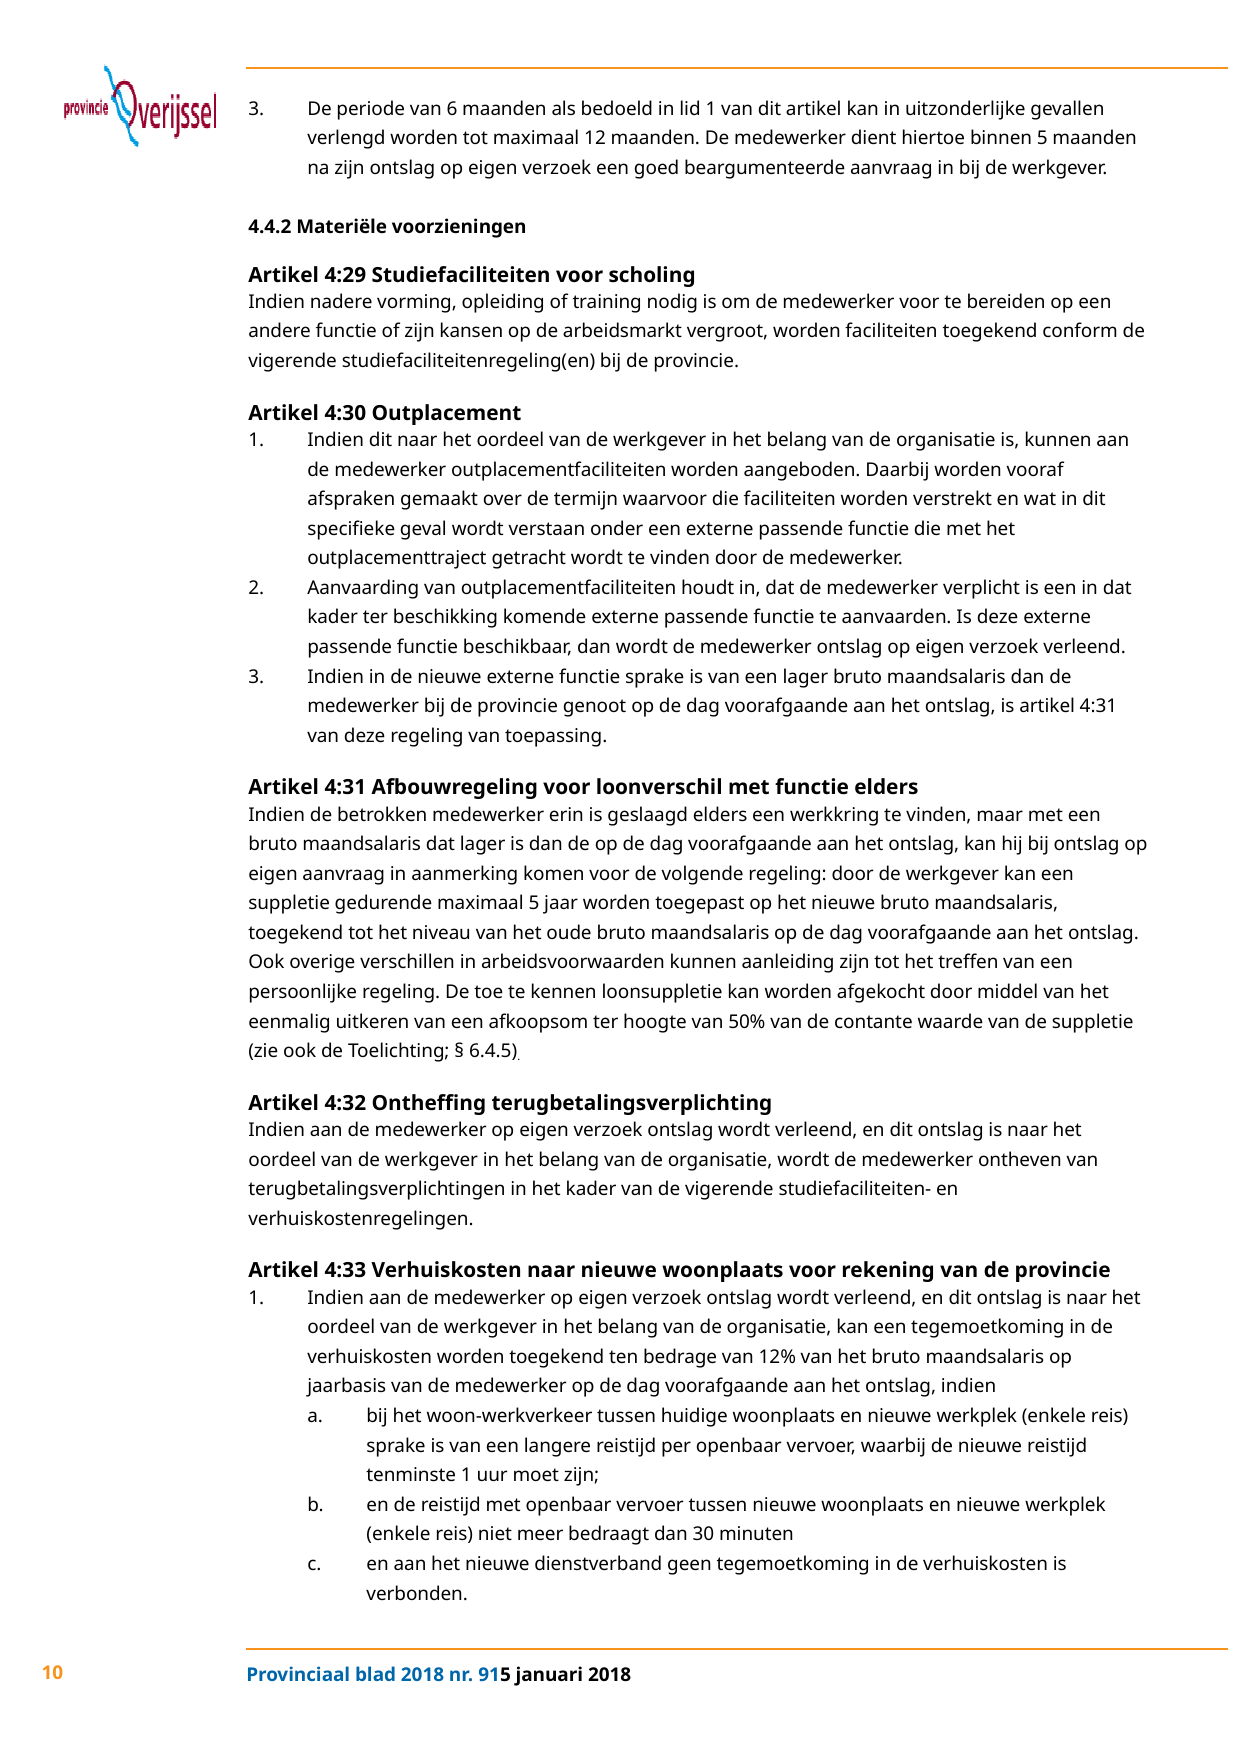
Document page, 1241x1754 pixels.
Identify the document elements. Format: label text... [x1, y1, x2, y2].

text Artikel 4:29 Studiefaciliteiten voor scholing [248, 260, 1152, 288]
list en de reistijd met openbaar vervoer tussen nieuwe woonplaats en nieuwe werkplek (enkele reis) niet meer bedraagt dan 30 minuten [307, 1491, 1152, 1546]
text Indien aan de medewerker op eigen verzoek ontslag wordt verleend, en dit ontslag is naar het oordeel van de werkgever in het belang van de organisatie, wordt de medewerker ontheven van terugbetalingsverplichtingen in het kader van de vigerende studiefaciliteiten- en verhuiskostenregelingen. [248, 1116, 1152, 1231]
text Indien de betrokken medewerker erin is geslaagd elders een werkkring te vinden, maar met een bruto maandsalaris dat lager is dan de op de dag voorafgaande aan het ontslag, kan hij bij ontslag op eigen aanvraag in aanmerking komen voor de volgende regeling: door de werkgever kan een suppletie gedurende maximaal 5 jaar worden toegepast op het nieuwe bruto maandsalaris, toegekend tot het niveau van het oude bruto maandsalaris op de dag voorafgaande aan het ontslag. Ook overige verschillen in arbeidsvoorwaarden kunnen aanleiding zijn tot het treffen van een persoonlijke regeling. De toe te kennen loonsuppletie kan worden afgekocht door middel van het eenmalig uitkeren van een afkoopsom ter hoogte van 50% van de contante waarde van de suppletie (zie ook de Toelichting; § 6.4.5). [248, 801, 1152, 1063]
list Indien dit naar het oordeel van de werkgever in het belang van de organisatie is, kunnen aan de medewerker outplacementfaciliteiten worden aangeboden. Daarbij worden vooraf afspraken gemaakt over de termijn waarvoor die faciliteiten worden verstrekt en wat in dit specifieke geval wordt verstaan onder een externe passende functie die met het outplacementtraject getracht wordt te vinden door de medewerker. [248, 426, 1152, 570]
text Artikel 4:30 Outplacement [248, 398, 1152, 426]
text Artikel 4:32 Ontheffing terugbetalingsverplichting [248, 1088, 1152, 1116]
text Artikel 4:33 Verhuiskosten naar nieuwe woonplaats voor rekening van de provincie [248, 1256, 1152, 1284]
list en aan het nieuwe dienstverband geen tegemoetkoming in de verhuiskosten is verbonden. [307, 1550, 1152, 1606]
text 4.4.2 Materiële voorzieningen [248, 213, 1152, 239]
list Indien aan de medewerker op eigen verzoek ontslag wordt verleend, en dit ontslag is naar het oordeel van de werkgever in het belang van de organisatie, kan een tegemoetkoming in de verhuiskosten worden toegekend ten bedrage van 12% van het bruto maandsalaris op jaarbasis van de medewerker op de dag voorafgaande aan het ontslag, indien [248, 1284, 1152, 1398]
text Artikel 4:31 Afbouwregeling voor loonverschil met functie elders [248, 772, 1152, 801]
list De periode van 6 maanden als bedoeld in lid 1 van dit artikel kan in uitzonderlijke gevallen verlengd worden tot maximaal 12 maanden. De medewerker dient hiertoe binnen 5 maanden na zijn ontslag op eigen verzoek een goed beargumenteerde aanvraag in bij de werkgever. [248, 95, 1152, 180]
picture [41, 47, 231, 172]
list Indien in de nieuwe externe functie sprake is van een lager bruto maandsalaris dan de medewerker bij de provincie genoot op de dag voorafgaande aan het ontslag, is artikel 4:31 van deze regeling van toepassing. [248, 663, 1152, 748]
list bij het woon-werkverkeer tussen huidige woonplaats en nieuwe werkplek (enkele reis) sprake is van een langere reistijd per openbaar vervoer, waarbij de nieuwe reistijd tenminste 1 uur moet zijn; [307, 1402, 1152, 1487]
text Indien nadere vorming, opleiding of training nodig is om de medewerker voor te bereiden op een andere functie of zijn kansen op de arbeidsmarkt vergroot, worden faciliteiten toegekend conform de vigerende studiefaciliteitenregeling(en) bij de provincie. [248, 288, 1152, 373]
list Aanvaarding van outplacementfaciliteiten houdt in, dat de medewerker verplicht is een in dat kader ter beschikking komende externe passende functie te aanvaarden. Is deze externe passende functie beschikbaar, dan wordt de medewerker ontslag op eigen verzoek verleend. [248, 574, 1152, 659]
